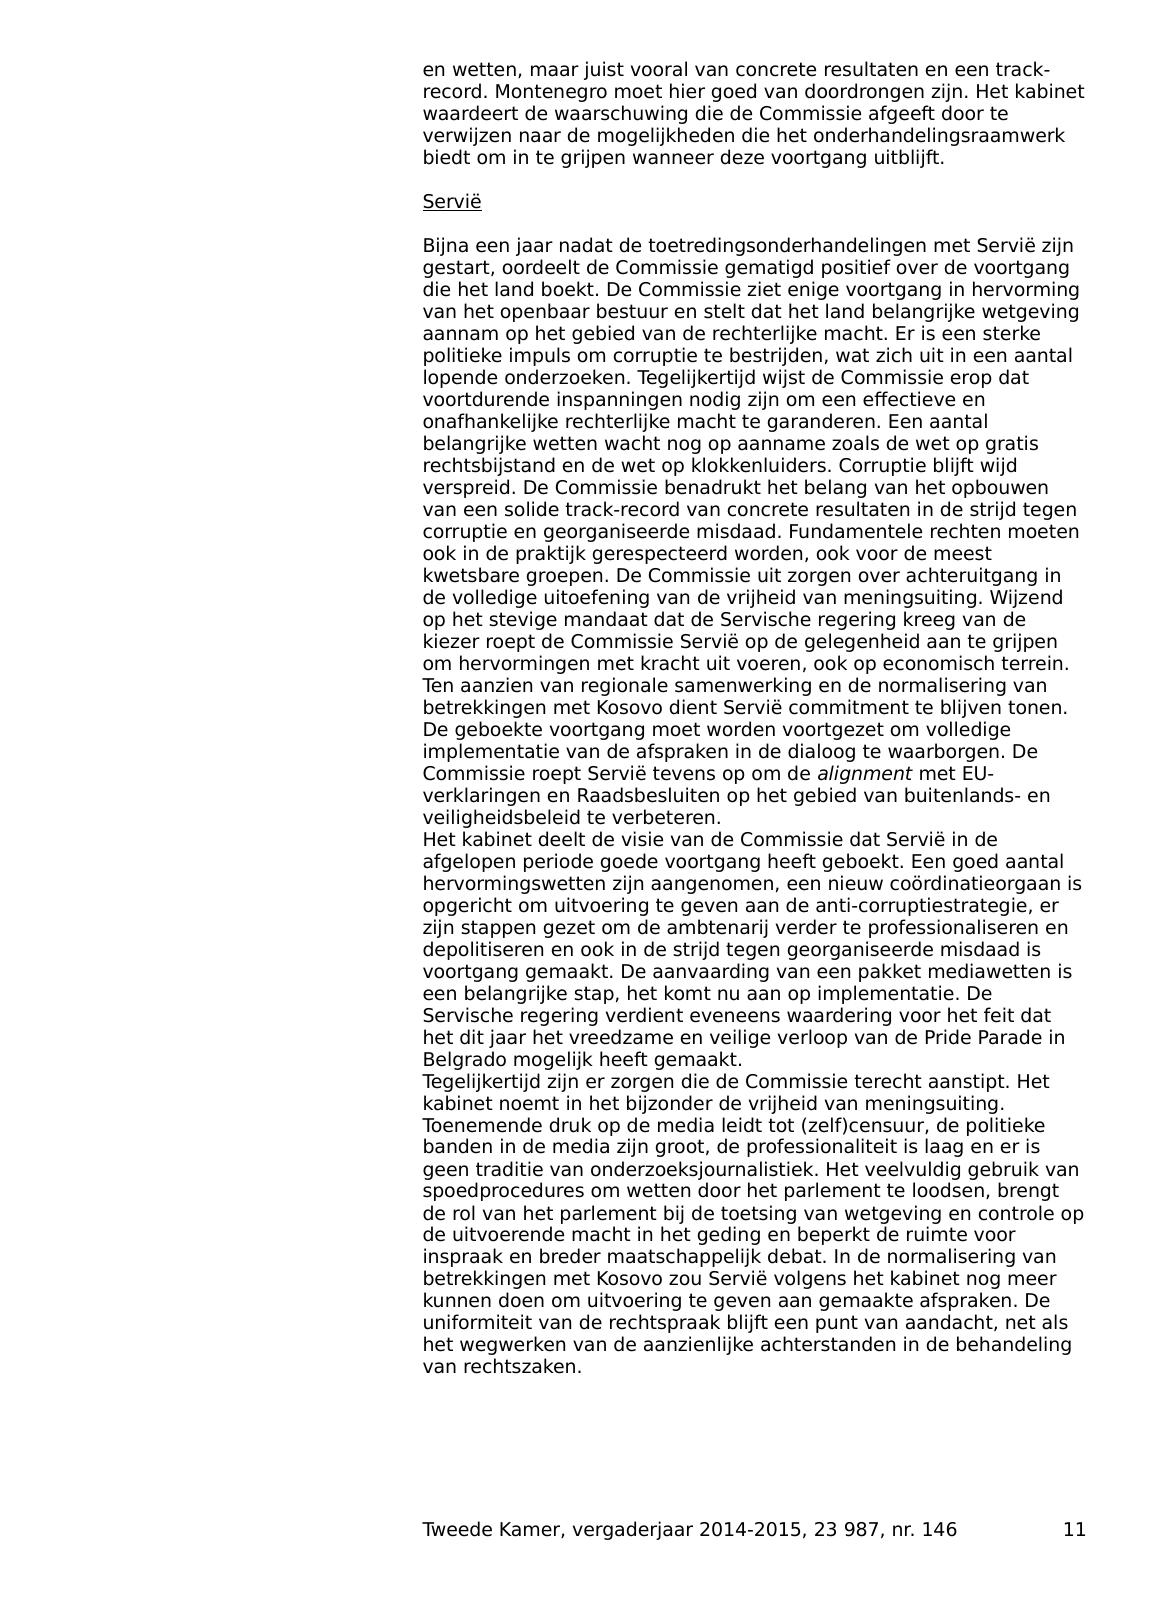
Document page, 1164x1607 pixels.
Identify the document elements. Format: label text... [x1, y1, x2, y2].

subtitle Servië [422, 191, 1087, 213]
text en wetten, maar juist vooral van concrete resultaten en een track-record. Montenegro moet hier goed van doordrongen zijn. Het kabinet waardeert de waarschuwing die de Commissie afgeeft door te verwijzen naar de mogelijkheden die het onderhandelingsraamwerk biedt om in te grijpen wanneer deze voortgang uitblijft. [422, 59, 1087, 169]
text Bijna een jaar nadat de toetredingsonderhandelingen met Servië zijn gestart, oordeelt de Commissie gematigd positief over de voortgang die het land boekt. De Commissie ziet enige voortgang in hervorming van het openbaar bestuur en stelt dat het land belangrijke wetgeving aannam op het gebied van de rechterlijke macht. Er is een sterke politieke impuls om corruptie te bestrijden, wat zich uit in een aantal lopende onderzoeken. Tegelijkertijd wijst de Commissie erop dat voortdurende inspanningen nodig zijn om een effectieve en onafhankelijke rechterlijke macht te garanderen. Een aantal belangrijke wetten wacht nog op aanname zoals de wet op gratis rechtsbijstand en de wet op klokkenluiders. Corruptie blijft wijd verspreid. De Commissie benadrukt het belang van het opbouwen van een solide track-record van concrete resultaten in de strijd tegen corruptie en georganiseerde misdaad. Fundamentele rechten moeten ook in de praktijk gerespecteerd worden, ook voor de meest kwetsbare groepen. De Commissie uit zorgen over achteruitgang in de volledige uitoefening van de vrijheid van meningsuiting. Wijzend op het stevige mandaat dat de Servische regering kreeg van de kiezer roept de Commissie Servië op de gelegenheid aan te grijpen om hervormingen met kracht uit voeren, ook op economisch terrein. Ten aanzien van regionale samenwerking en de normalisering van betrekkingen met Kosovo dient Servië commitment te blijven tonen. De geboekte voortgang moet worden voortgezet om volledige implementatie van de afspraken in de dialoog te waarborgen. De Commissie roept Servië tevens op om de alignment met EU-verklaringen en Raadsbesluiten op het gebied van buitenlands- en veiligheidsbeleid te verbeteren. [422, 235, 1087, 829]
text Tegelijkertijd zijn er zorgen die de Commissie terecht aanstipt. Het kabinet noemt in het bijzonder de vrijheid van meningsuiting. Toenemende druk op de media leidt tot (zelf)censuur, de politieke banden in de media zijn groot, de professionaliteit is laag en er is geen traditie van onderzoeksjournalistiek. Het veelvuldig gebruik van spoedprocedures om wetten door het parlement te loodsen, brengt de rol van het parlement bij de toetsing van wetgeving en controle op de uitvoerende macht in het geding en beperkt de ruimte voor inspraak en breder maatschappelijk debat. In de normalisering van betrekkingen met Kosovo zou Servië volgens het kabinet nog meer kunnen doen om uitvoering te geven aan gemaakte afspraken. De uniformiteit van de rechtspraak blijft een punt van aandacht, net als het wegwerken van de aanzienlijke achterstanden in de behandeling van rechtszaken. [422, 1071, 1087, 1378]
text Het kabinet deelt de visie van de Commissie dat Servië in de afgelopen periode goede voortgang heeft geboekt. Een goed aantal hervormingswetten zijn aangenomen, een nieuw coördinatieorgaan is opgericht om uitvoering te geven aan de anti-corruptiestrategie, er zijn stappen gezet om de ambtenarij verder te professionaliseren en depolitiseren en ook in de strijd tegen georganiseerde misdaad is voortgang gemaakt. De aanvaarding van een pakket mediawetten is een belangrijke stap, het komt nu aan op implementatie. De Servische regering verdient eveneens waardering voor het feit dat het dit jaar het vreedzame en veilige verloop van de Pride Parade in Belgrado mogelijk heeft gemaakt. [422, 829, 1087, 1071]
